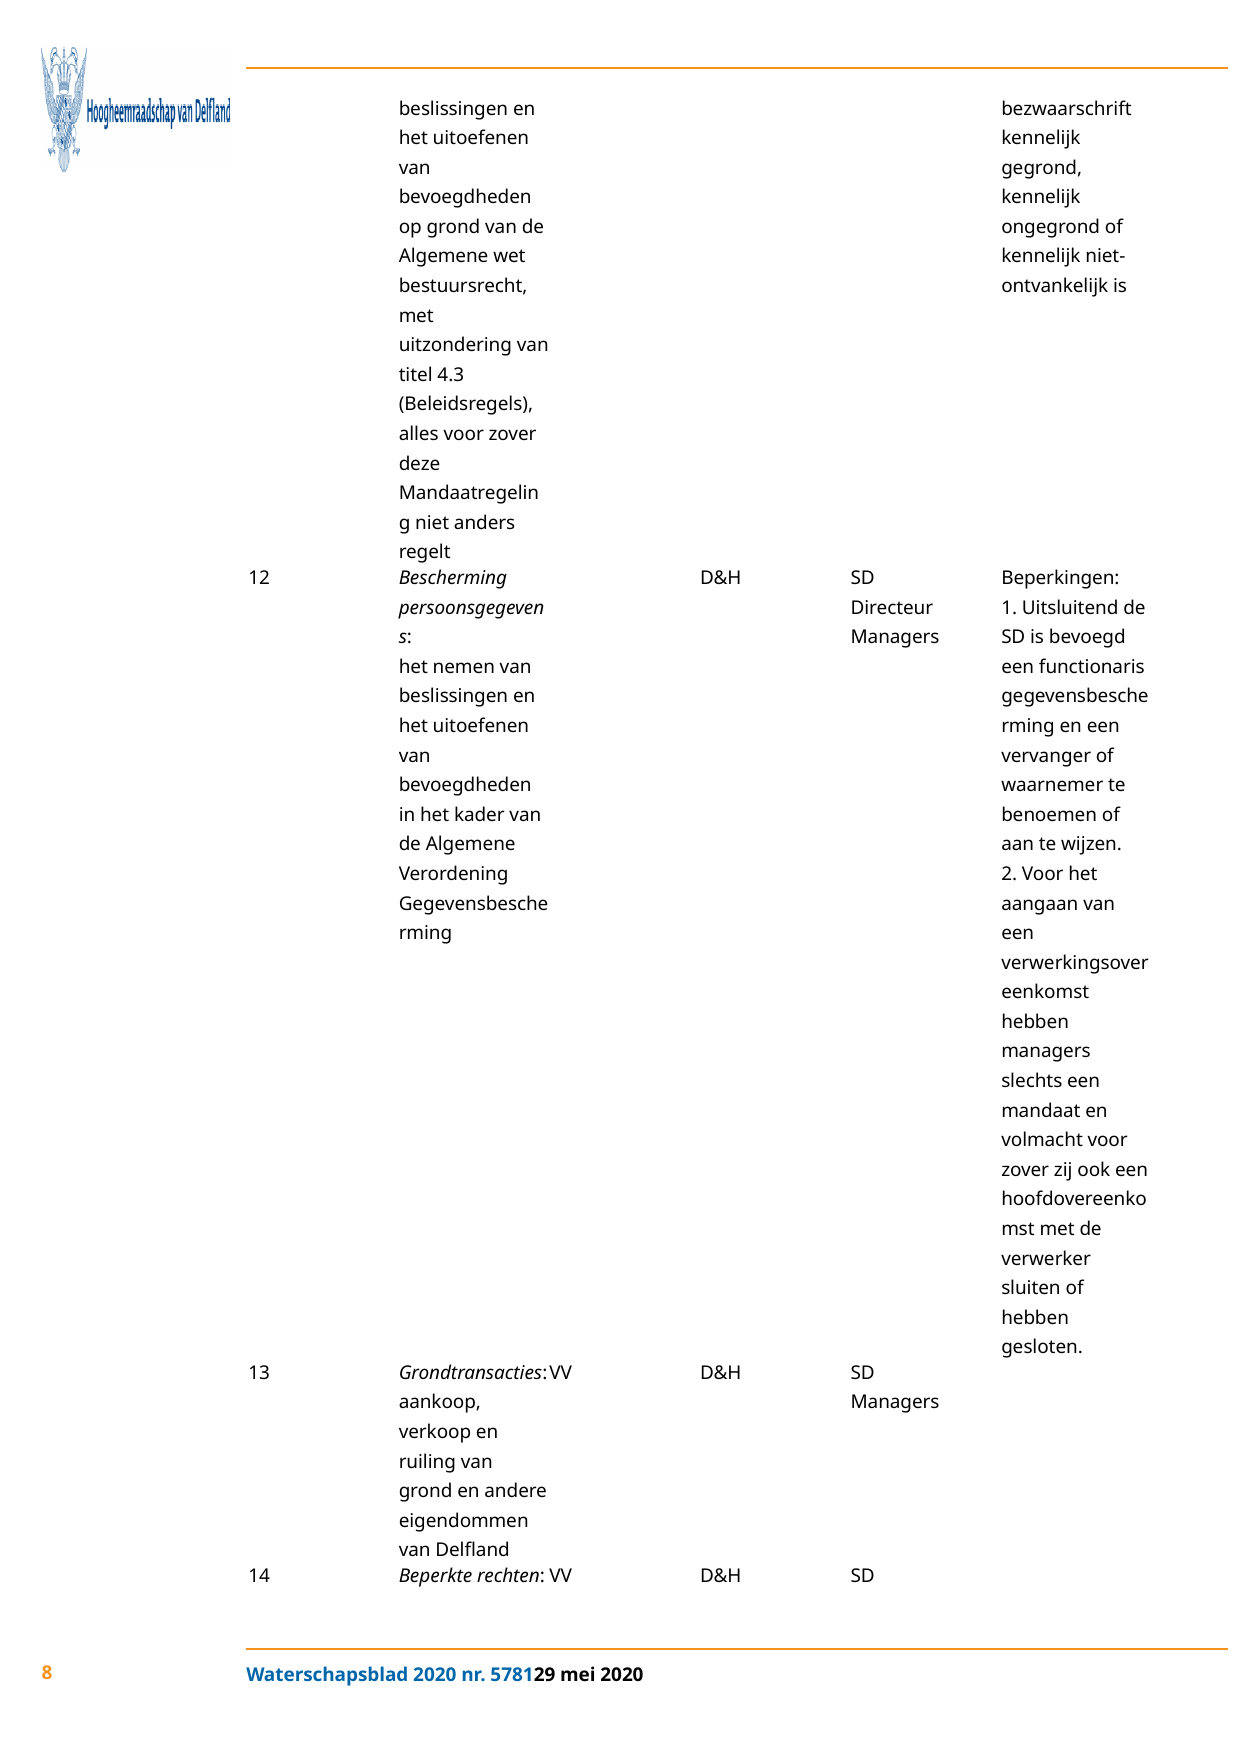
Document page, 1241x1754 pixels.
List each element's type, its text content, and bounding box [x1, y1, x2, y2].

table_cell D&H [700, 1359, 850, 1562]
table_cell SD [850, 1563, 1001, 1588]
table_cell [1001, 1563, 1152, 1588]
table_cell Grondtransacties: aankoop, verkoop en ruiling van grond en andere eigendommen van Delfland [399, 1359, 549, 1562]
table_cell [549, 564, 700, 1359]
table_cell [248, 95, 398, 564]
table_cell [850, 95, 1001, 564]
picture [41, 47, 231, 172]
table_cell D&H [700, 564, 850, 1359]
table_cell D&H [700, 1563, 850, 1588]
table_cell 12 [248, 564, 398, 1359]
table_cell Bescherming persoonsgegevens: het nemen van beslissingen en het uitoefenen van bevoegdheden in het kader van de Algemene Verordening Gegevensbescherming [399, 564, 549, 1359]
table_cell 14 [248, 1563, 398, 1588]
table_cell beslissingen en het uitoefenen van bevoegdheden op grond van de Algemene wet bestuursrecht, met uitzondering van titel 4.3 (Beleidsregels), alles voor zover deze Mandaatregeling niet anders regelt [399, 95, 549, 564]
table_cell [700, 95, 850, 564]
table_cell VV [549, 1359, 700, 1562]
table_cell [549, 95, 700, 564]
table_cell SD Managers [850, 1359, 1001, 1562]
table_cell 13 [248, 1359, 398, 1562]
table_cell SD Directeur Managers [850, 564, 1001, 1359]
table_cell Beperkingen: 1. Uitsluitend de SD is bevoegd een functionaris gegevensbescherming en een vervanger of waarnemer te benoemen of aan te wijzen. 2. Voor het aangaan van een verwerkingsovereenkomst hebben managers slechts een mandaat en volmacht voor zover zij ook een hoofdovereenkomst met de verwerker sluiten of hebben gesloten. [1001, 564, 1152, 1359]
table_cell [1001, 1359, 1152, 1562]
table_cell Beperkte rechten: [399, 1563, 549, 1588]
table_cell VV [549, 1563, 700, 1588]
table_cell bezwaarschrift kennelijk gegrond, kennelijk ongegrond of kennelijk niet-ontvankelijk is [1001, 95, 1152, 564]
